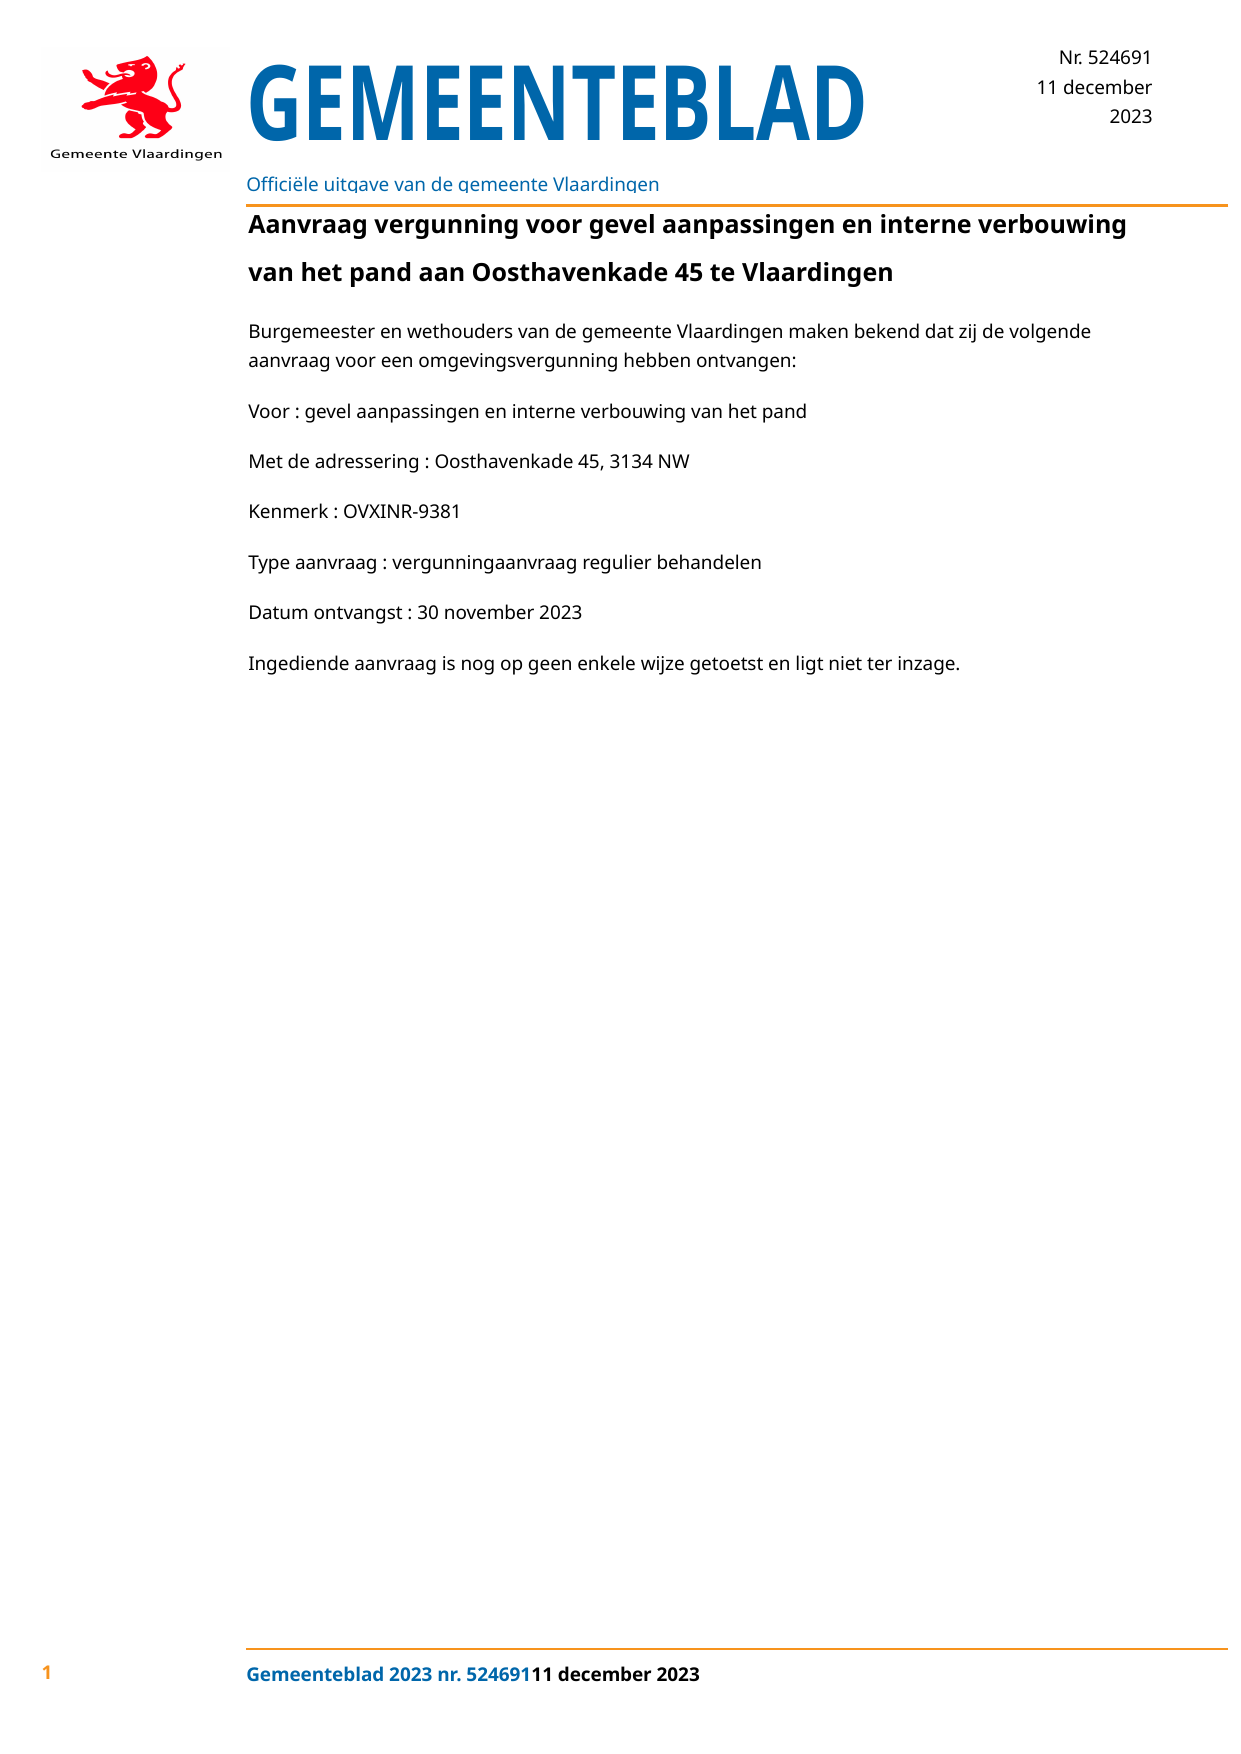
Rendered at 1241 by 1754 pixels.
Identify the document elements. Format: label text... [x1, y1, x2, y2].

text Voor : gevel aanpassingen en interne verbouwing van het pand [248, 398, 1152, 424]
text Type aanvraag : vergunningaanvraag regulier behandelen [248, 549, 1152, 575]
text Aanvraag vergunning voor gevel aanpassingen en interne verbouwing van het pand aan Oosthavenkade 45 te Vlaardingen [248, 207, 1152, 288]
text Kenmerk : OVXINR-9381 [248, 499, 1152, 524]
text Ingediende aanvraag is nog op geen enkele wijze getoetst en ligt niet ter inzage. [248, 650, 1152, 676]
text Met de adressering : Oosthavenkade 45, 3134 NW [248, 448, 1152, 474]
text Datum ontvangst : 30 november 2023 [248, 599, 1152, 625]
picture [41, 47, 231, 172]
text Burgemeester en wethouders van de gemeente Vlaardingen maken bekend dat zij de volgende aanvraag voor een omgevingsvergunning hebben ontvangen: [248, 318, 1152, 373]
